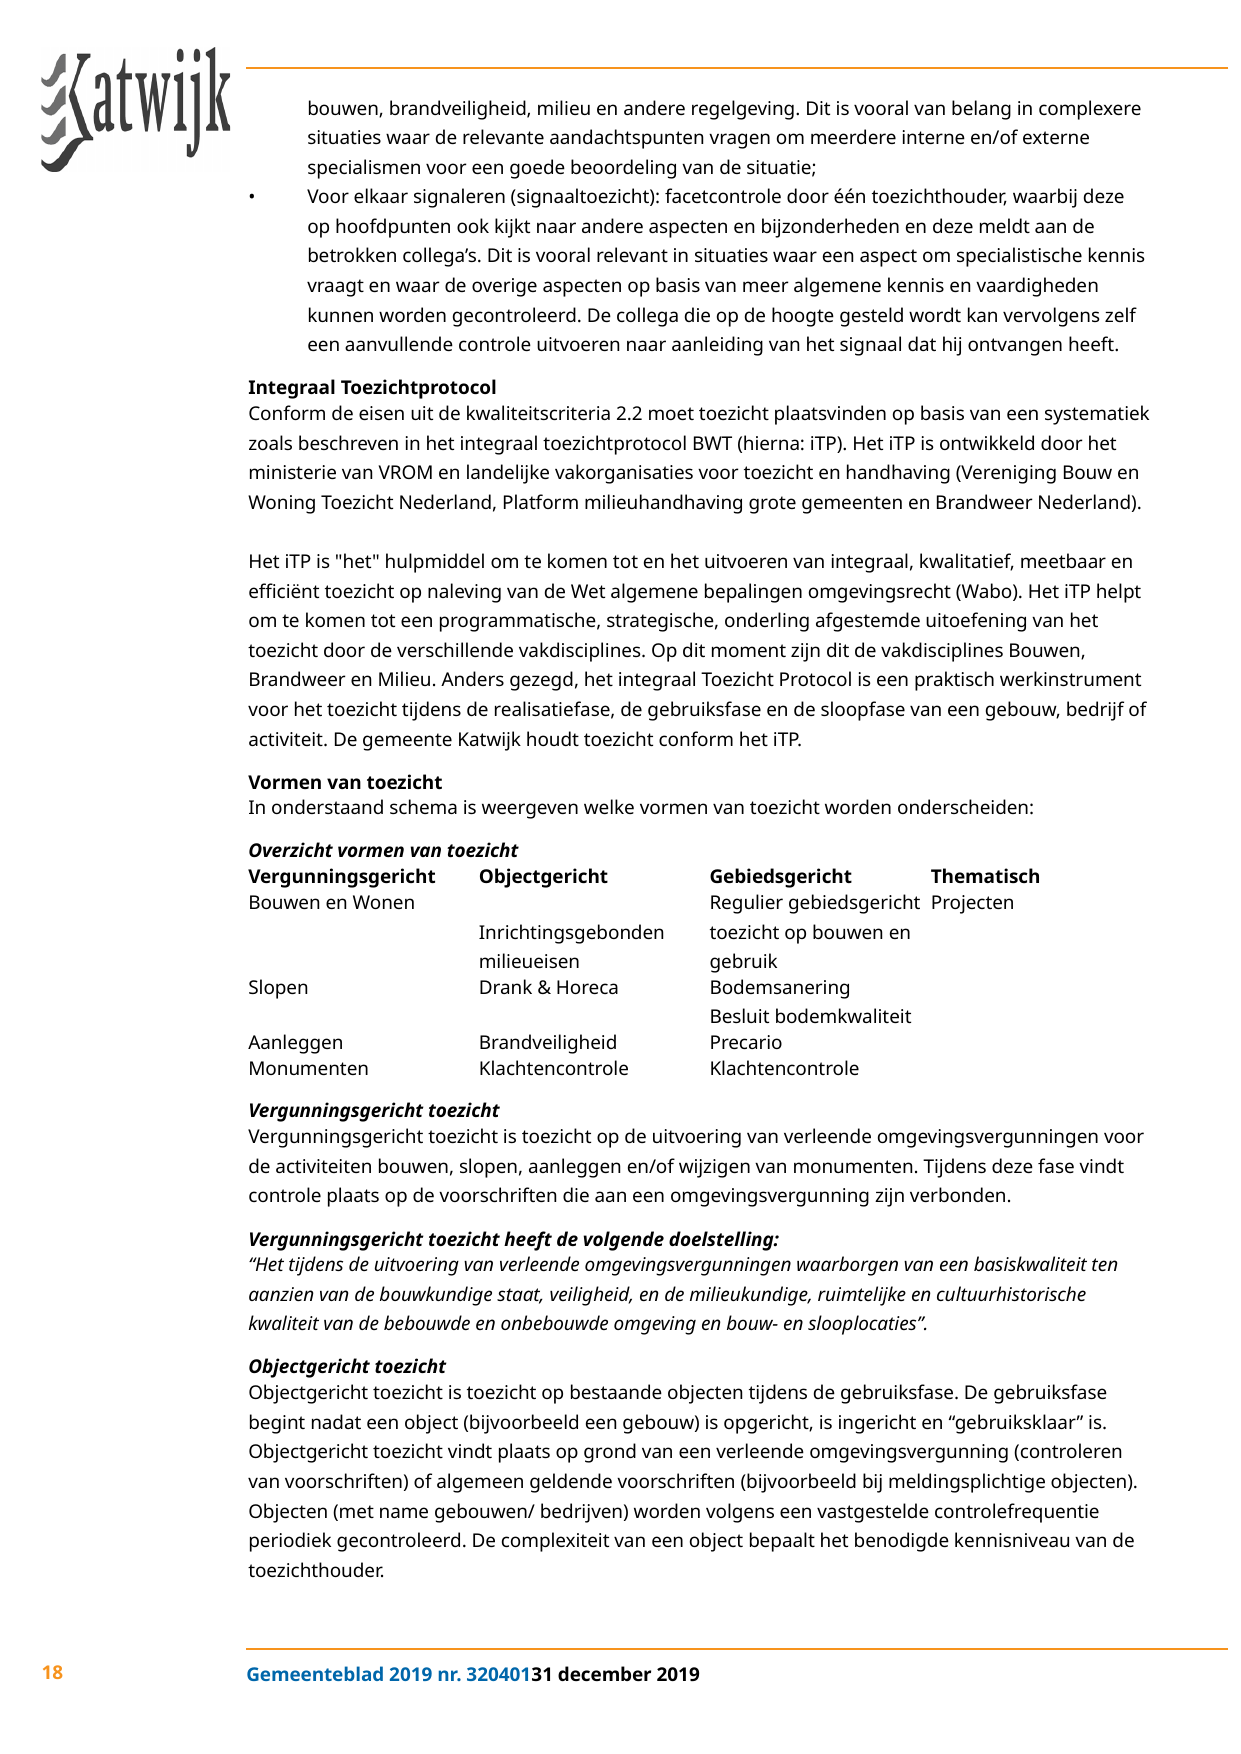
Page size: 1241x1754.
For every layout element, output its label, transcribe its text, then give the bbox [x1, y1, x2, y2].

table_header Vergunningsgericht [248, 864, 479, 889]
table_cell Regulier gebiedsgericht toezicht op bouwen en gebruik [709, 889, 931, 974]
table_cell Aanleggen [248, 1030, 479, 1055]
text Vergunningsgericht toezicht is toezicht op de uitvoering van verleende omgevingsvergunningen voor de activiteiten bouwen, slopen, aanleggen en/of wijzigen van monumenten. Tijdens deze fase vindt controle plaats op de voorschriften die aan een omgevingsvergunning zijn verbonden. [248, 1123, 1152, 1208]
table_header Thematisch [931, 864, 1152, 889]
table_cell Projecten [931, 889, 1152, 974]
text Objectgericht toezicht is toezicht op bestaande objecten tijdens de gebruiksfase. De gebruiksfase begint nadat een object (bijvoorbeeld een gebouw) is opgericht, is ingericht en “gebruiksklaar” is. Objectgericht toezicht vindt plaats op grond van een verleende omgevingsvergunning (controleren van voorschriften) of algemeen geldende voorschriften (bijvoorbeeld bij meldingsplichtige objecten). Objecten (met name gebouwen/ bedrijven) worden volgens een vastgestelde controlefrequentie periodiek gecontroleerd. De complexiteit van een object bepaalt het benodigde kennisniveau van de toezichthouder. [248, 1379, 1152, 1583]
table_cell Klachtencontrole [709, 1055, 931, 1081]
text Integraal Toezichtprotocol [248, 374, 1152, 400]
table_cell Brandveiligheid [479, 1030, 709, 1055]
list Voor elkaar signaleren (signaaltoezicht): facetcontrole door één toezichthouder, waarbij deze op hoofdpunten ook kijkt naar andere aspecten en bijzonderheden en deze meldt aan de betrokken collega’s. Dit is vooral relevant in situaties waar een aspect om specialistische kennis vraagt en waar de overige aspecten op basis van meer algemene kennis en vaardigheden kunnen worden gecontroleerd. De collega die op de hoogte gesteld wordt kan vervolgens zelf een aanvullende controle uitvoeren naar aanleiding van het signaal dat hij ontvangen heeft. [248, 183, 1152, 357]
table_cell Inrichtingsgebonden milieueisen [479, 889, 709, 974]
picture [41, 47, 231, 172]
table_cell Slopen [248, 974, 479, 1029]
table_header Gebiedsgericht [709, 864, 931, 889]
text Vergunningsgericht toezicht heeft de volgende doelstelling: [248, 1226, 1152, 1251]
table_cell Bouwen en Wonen [248, 889, 479, 974]
text Conform de eisen uit de kwaliteitscriteria 2.2 moet toezicht plaatsvinden op basis van een systematiek zoals beschreven in het integraal toezichtprotocol BWT (hierna: iTP). Het iTP is ontwikkeld door het ministerie van VROM en landelijke vakorganisaties voor toezicht en handhaving (Vereniging Bouw en Woning Toezicht Nederland, Platform milieuhandhaving grote gemeenten en Brandweer Nederland). [248, 400, 1152, 515]
text “Het tijdens de uitvoering van verleende omgevingsvergunningen waarborgen van een basiskwaliteit ten aanzien van de bouwkundige staat, veiligheid, en de milieukundige, ruimtelijke en cultuurhistorische kwaliteit van de bebouwde en onbebouwde omgeving en bouw- en slooplocaties”. [248, 1251, 1152, 1336]
text Vergunningsgericht toezicht [248, 1098, 1152, 1123]
table_header Objectgericht [479, 864, 709, 889]
table_cell [931, 1030, 1152, 1055]
text Vormen van toezicht [248, 769, 1152, 794]
table_cell Monumenten [248, 1055, 479, 1081]
text Overzicht vormen van toezicht [248, 838, 1152, 863]
text Objectgericht toezicht [248, 1354, 1152, 1379]
table_cell Precario [709, 1030, 931, 1055]
table_cell Klachtencontrole [479, 1055, 709, 1081]
list bouwen, brandveiligheid, milieu en andere regelgeving. Dit is vooral van belang in complexere situaties waar de relevante aandachtspunten vragen om meerdere interne en/of externe specialismen voor een goede beoordeling van de situatie; [248, 95, 1152, 180]
table_cell [931, 974, 1152, 1029]
table_cell Bodemsanering Besluit bodemkwaliteit [709, 974, 931, 1029]
table_cell Drank & Horeca [479, 974, 709, 1029]
table_cell [931, 1055, 1152, 1081]
text Het iTP is "het" hulpmiddel om te komen tot en het uitvoeren van integraal, kwalitatief, meetbaar en efficiënt toezicht op naleving van de Wet algemene bepalingen omgevingsrecht (Wabo). Het iTP helpt om te komen tot een programmatische, strategische, onderling afgestemde uitoefening van het toezicht door de verschillende vakdisciplines. Op dit moment zijn dit de vakdisciplines Bouwen, Brandweer en Milieu. Anders gezegd, het integraal Toezicht Protocol is een praktisch werkinstrument voor het toezicht tijdens de realisatiefase, de gebruiksfase en de sloopfase van een gebouw, bedrijf of activiteit. De gemeente Katwijk houdt toezicht conform het iTP. [248, 548, 1152, 751]
text In onderstaand schema is weergeven welke vormen van toezicht worden onderscheiden: [248, 794, 1152, 820]
